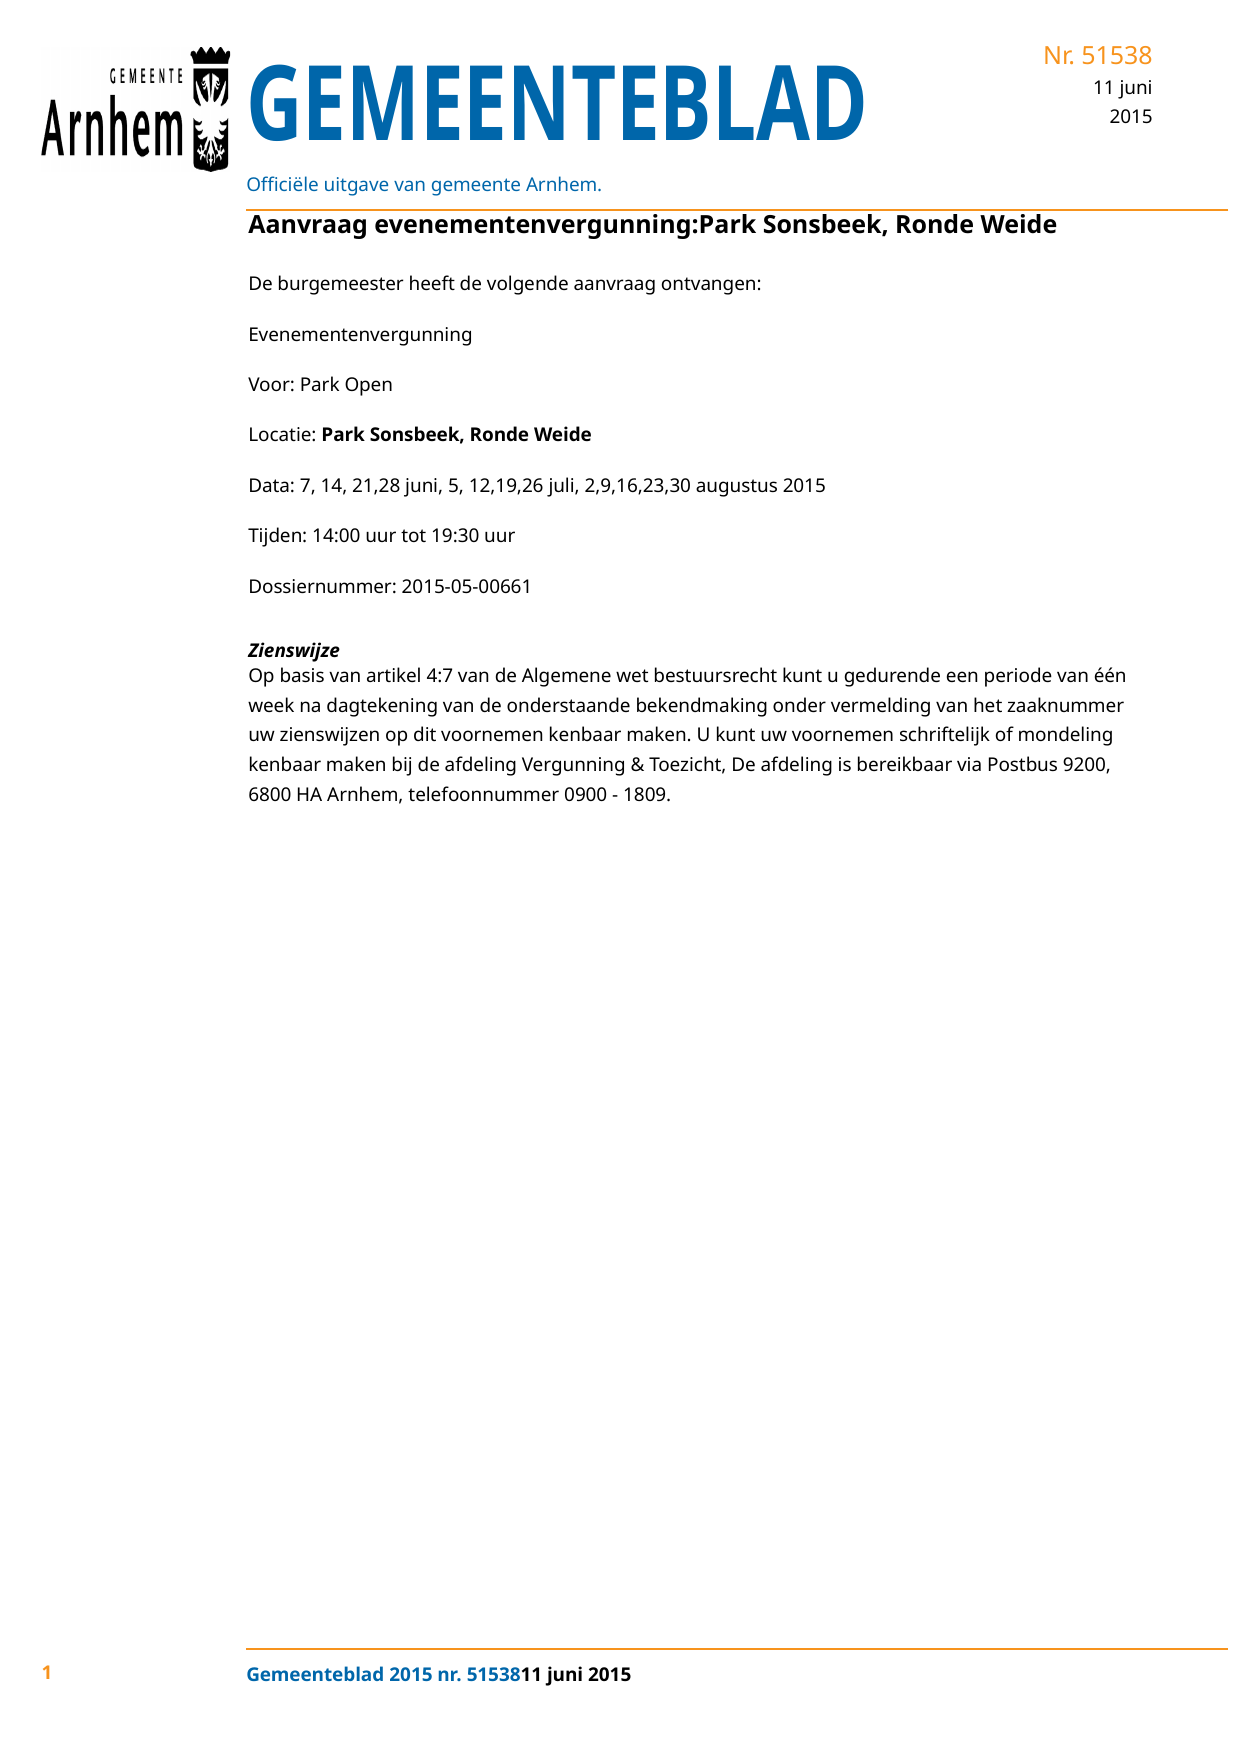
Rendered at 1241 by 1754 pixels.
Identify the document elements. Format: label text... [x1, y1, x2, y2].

text Evenementenvergunning [248, 321, 1152, 346]
text De burgemeester heeft de volgende aanvraag ontvangen: [248, 270, 1152, 296]
text Tijden: 14:00 uur tot 19:30 uur [248, 522, 1152, 548]
text Zienswijze [248, 637, 1152, 662]
picture [41, 47, 231, 172]
text Dossiernummer: 2015-05-00661 [248, 573, 1152, 598]
text Aanvraag evenementenvergunning:Park Sonsbeek, Ronde Weide [248, 211, 1152, 241]
text Data: 7, 14, 21,28 juni, 5, 12,19,26 juli, 2,9,16,23,30 augustus 2015 [248, 472, 1152, 498]
text Locatie: Park Sonsbeek, Ronde Weide [248, 422, 1152, 447]
text Op basis van artikel 4:7 van de Algemene wet bestuursrecht kunt u gedurende een periode van één week na dagtekening van de onderstaande bekendmaking onder vermelding van het zaaknummer uw zienswijzen op dit voornemen kenbaar maken. U kunt uw voornemen schriftelijk of mondeling kenbaar maken bij de afdeling Vergunning & Toezicht, De afdeling is bereikbaar via Postbus 9200, 6800 HA Arnhem, telefoonnummer 0900 - 1809. [248, 662, 1152, 807]
text Voor: Park Open [248, 371, 1152, 397]
